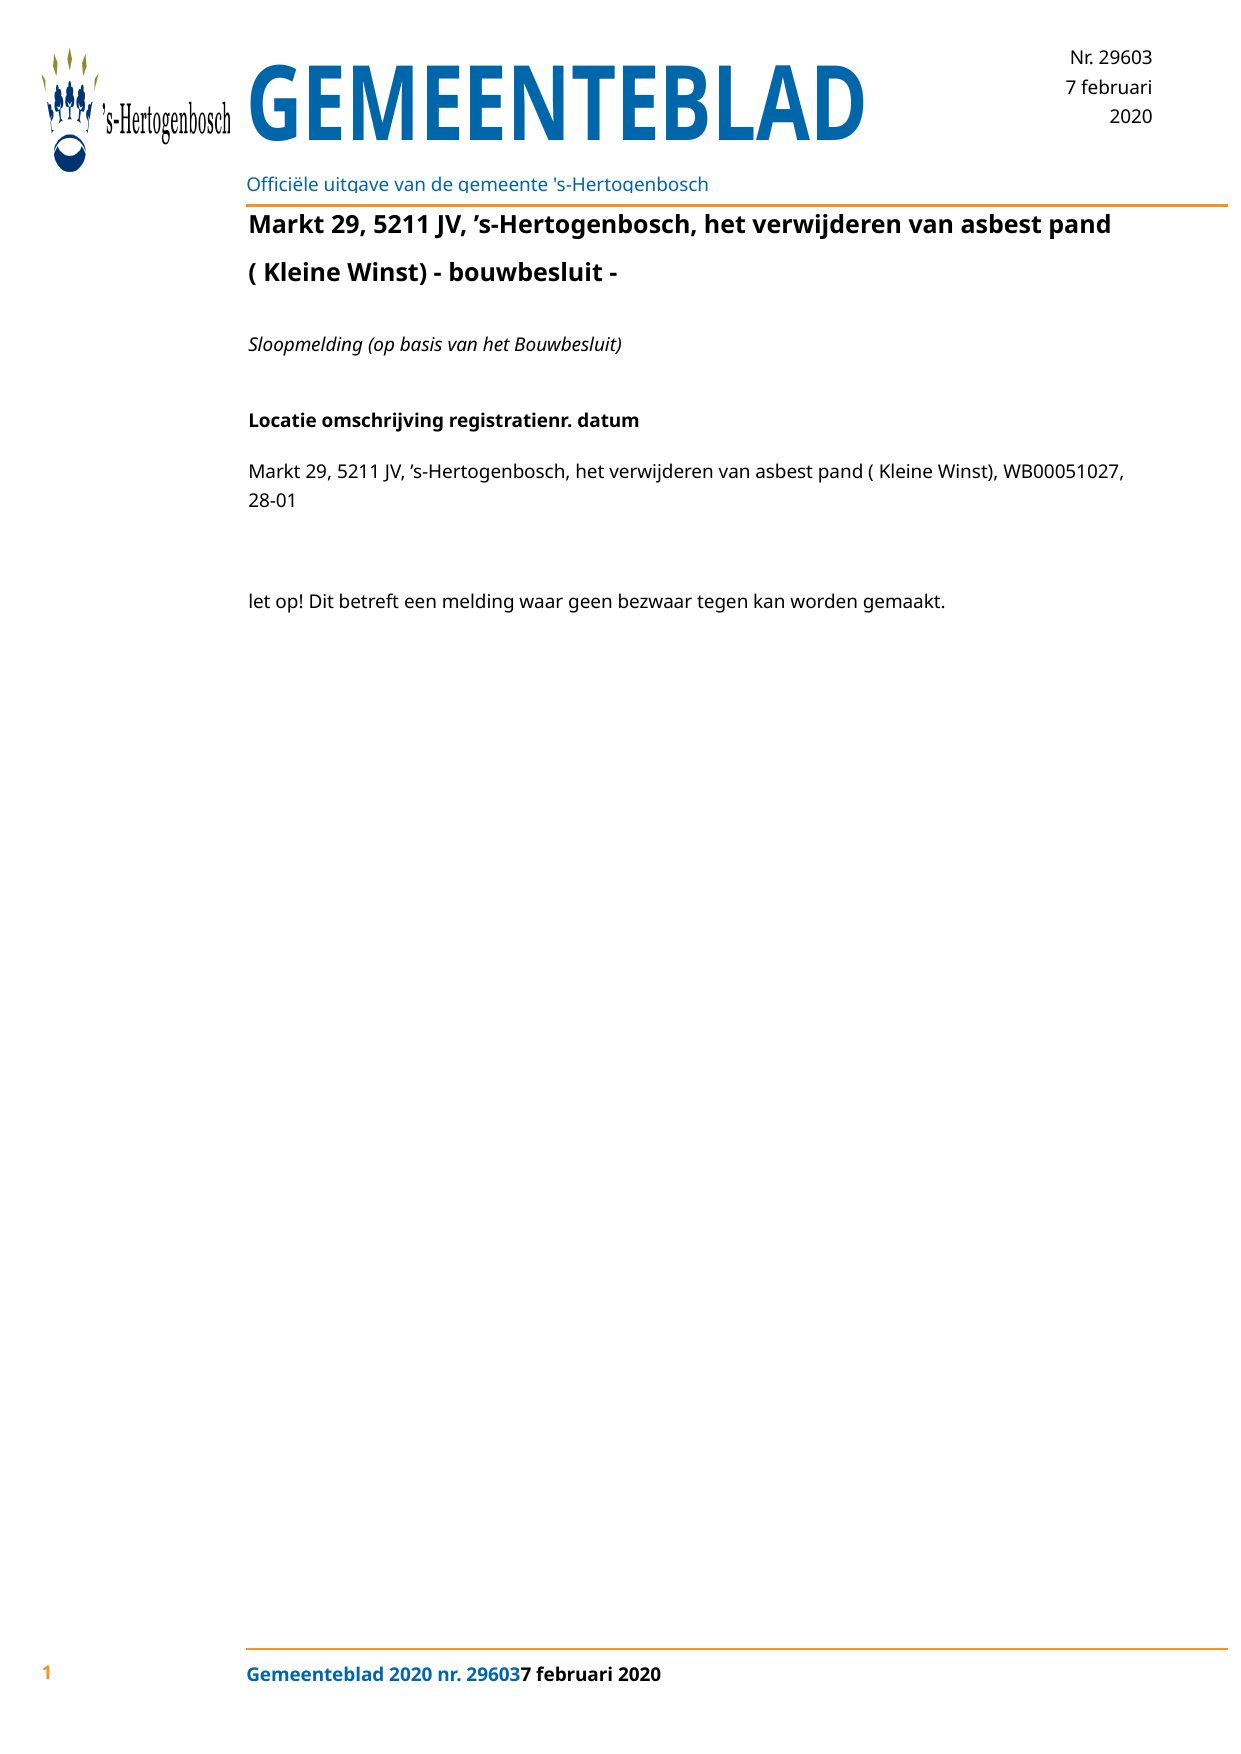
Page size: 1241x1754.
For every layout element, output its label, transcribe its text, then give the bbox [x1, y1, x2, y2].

text Markt 29, 5211 JV, ’s-Hertogenbosch, het verwijderen van asbest pand ( Kleine Winst), WB00051027, 28-01 [248, 458, 1152, 513]
picture [41, 47, 231, 172]
text let op! Dit betreft een melding waar geen bezwaar tegen kan worden gemaakt. [248, 588, 1152, 614]
text Markt 29, 5211 JV, ’s-Hertogenbosch, het verwijderen van asbest pand ( Kleine Winst) - bouwbesluit - [248, 207, 1152, 288]
text Locatie omschrijving registratienr. datum [248, 408, 1152, 433]
text Sloopmelding (op basis van het Bouwbesluit) [248, 331, 1152, 357]
